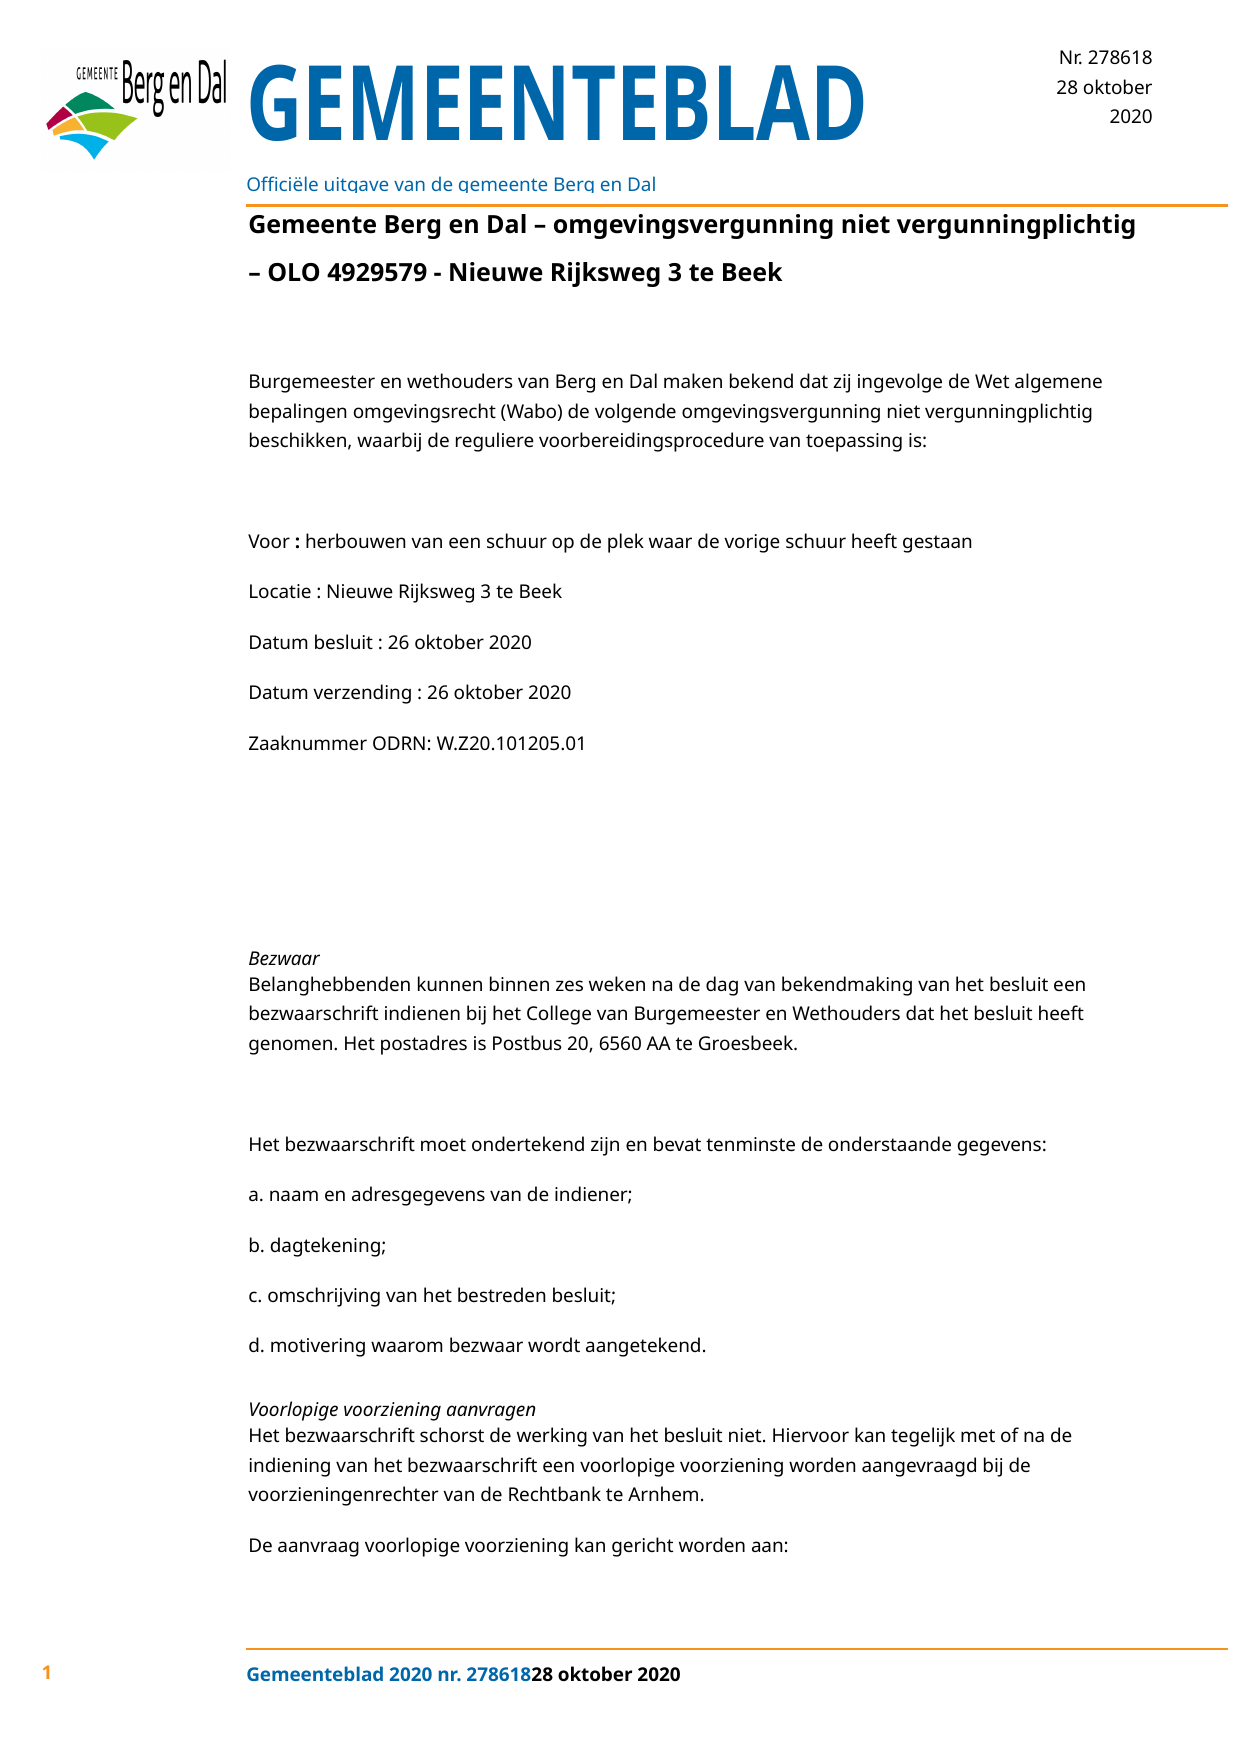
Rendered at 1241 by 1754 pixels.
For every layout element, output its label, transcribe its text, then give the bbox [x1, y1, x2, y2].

text Gemeente Berg en Dal – omgevingsvergunning niet vergunningplichtig – OLO 4929579 - Nieuwe Rijksweg 3 te Beek [248, 207, 1152, 288]
text De aanvraag voorlopige voorziening kan gericht worden aan: [248, 1532, 1152, 1558]
text Bezwaar [248, 945, 1152, 971]
text Datum besluit : 26 oktober 2020 [248, 629, 1152, 655]
text Datum verzending : 26 oktober 2020 [248, 679, 1152, 705]
text c. omschrijving van het bestreden besluit; [248, 1282, 1152, 1308]
text Het bezwaarschrift schorst de werking van het besluit niet. Hiervoor kan tegelijk met of na de indiening van het bezwaarschrift een voorlopige voorziening worden aangevraagd bij de voorzieningenrechter van de Rechtbank te Arnhem. [248, 1422, 1152, 1507]
text d. motivering waarom bezwaar wordt aangetekend. [248, 1333, 1152, 1358]
text Voor : herbouwen van een schuur op de plek waar de vorige schuur heeft gestaan [248, 528, 1152, 554]
text Burgemeester en wethouders van Berg en Dal maken bekend dat zij ingevolge de Wet algemene bepalingen omgevingsrecht (Wabo) de volgende omgevingsvergunning niet vergunningplichtig beschikken, waarbij de reguliere voorbereidingsprocedure van toepassing is: [248, 368, 1152, 453]
text Het bezwaarschrift moet ondertekend zijn en bevat tenminste de onderstaande gegevens: [248, 1131, 1152, 1157]
text Locatie : Nieuwe Rijksweg 3 te Beek [248, 579, 1152, 604]
picture [41, 47, 231, 172]
text Zaaknummer ODRN: W.Z20.101205.01 [248, 730, 1152, 756]
text Belanghebbenden kunnen binnen zes weken na de dag van bekendmaking van het besluit een bezwaarschrift indienen bij het College van Burgemeester en Wethouders dat het besluit heeft genomen. Het postadres is Postbus 20, 6560 AA te Groesbeek. [248, 971, 1152, 1056]
text a. naam en adresgegevens van de indiener; [248, 1181, 1152, 1207]
text b. dagtekening; [248, 1232, 1152, 1257]
text Voorlopige voorziening aanvragen [248, 1397, 1152, 1422]
